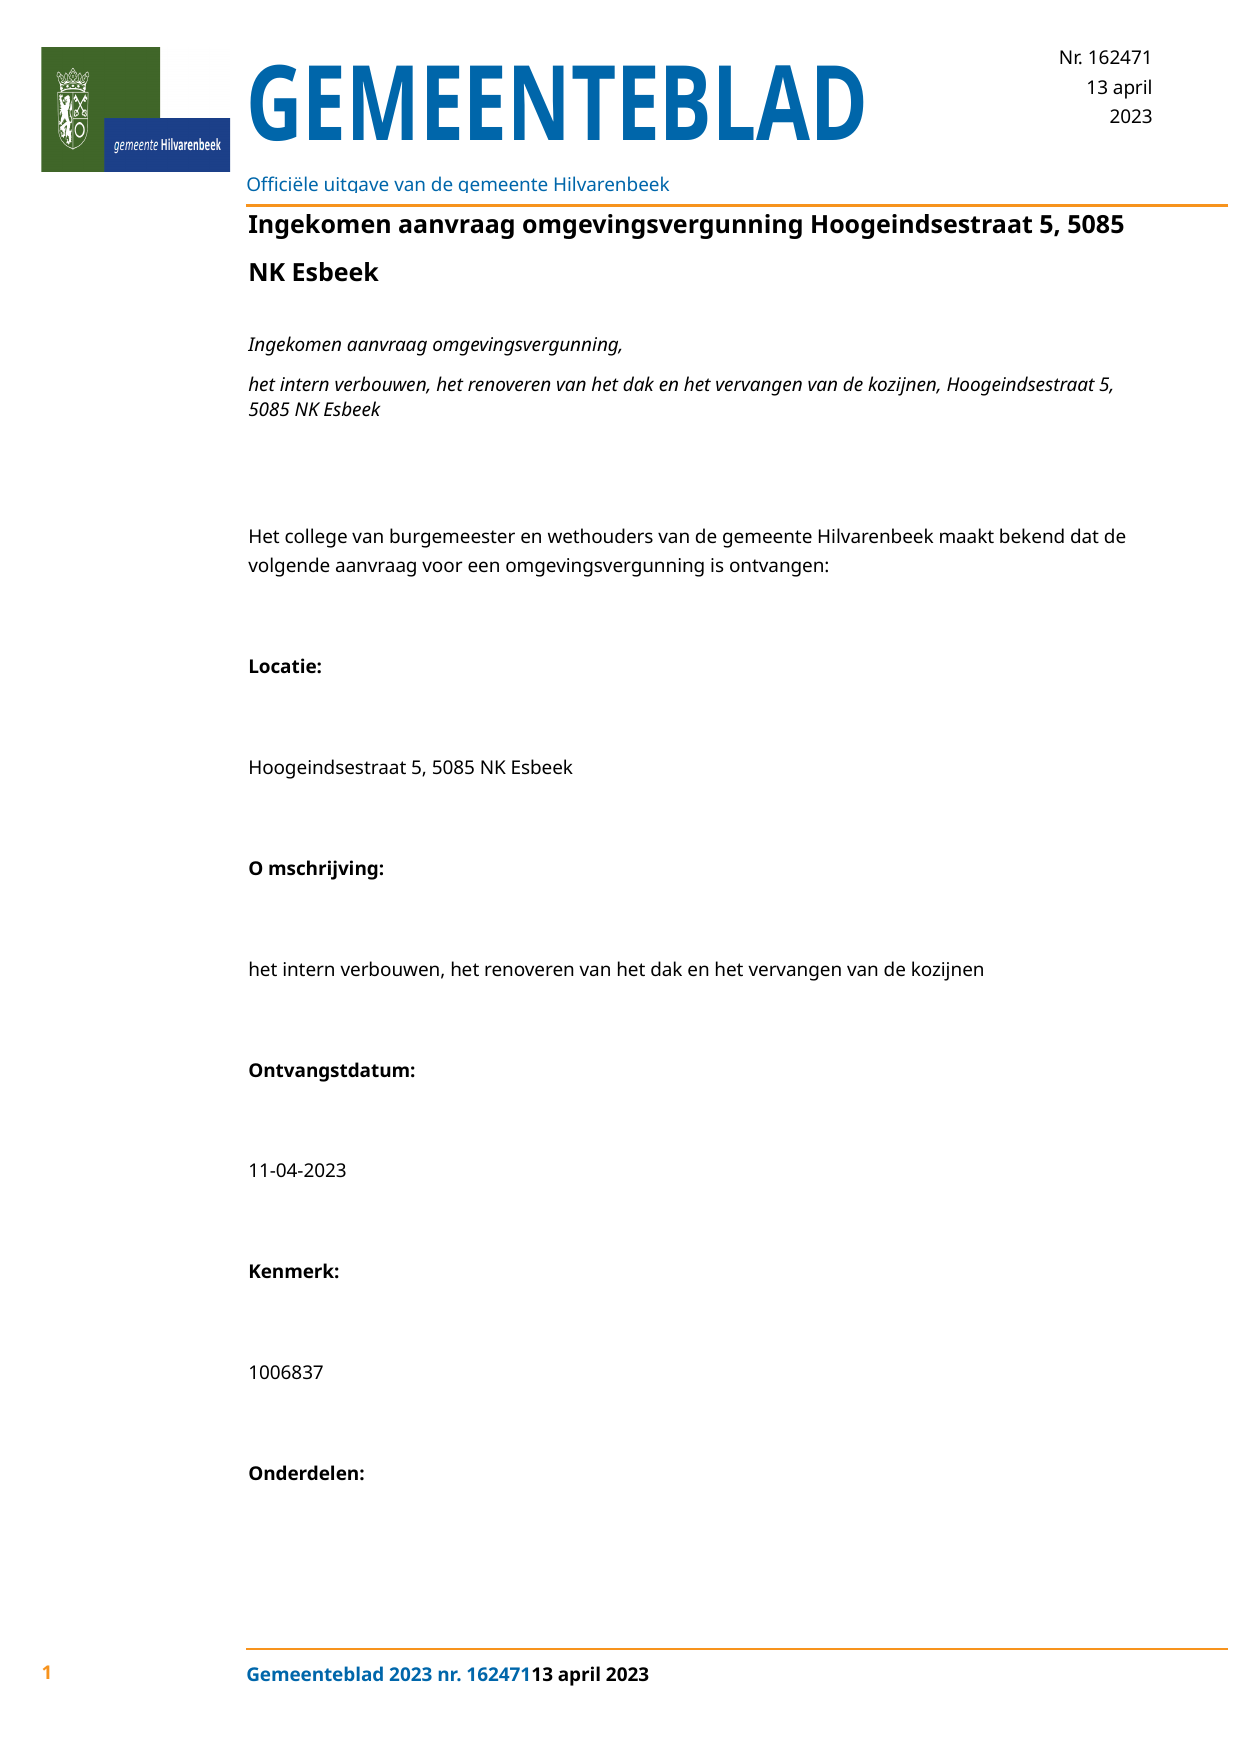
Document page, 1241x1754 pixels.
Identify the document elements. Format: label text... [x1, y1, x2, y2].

text het intern verbouwen, het renoveren van het dak en het vervangen van de kozijnen [248, 956, 1152, 982]
text 1006837 [248, 1359, 1152, 1385]
text Onderdelen: [248, 1460, 1152, 1486]
picture [41, 47, 231, 172]
text O mschrijving: [248, 855, 1152, 881]
text Locatie: [248, 653, 1152, 679]
text Ontvangstdatum: [248, 1057, 1152, 1082]
text Ingekomen aanvraag omgevingsvergunning, [248, 331, 1152, 357]
text Het college van burgemeester en wethouders van de gemeente Hilvarenbeek maakt bekend dat de volgende aanvraag voor een omgevingsvergunning is ontvangen: [248, 523, 1152, 578]
text het intern verbouwen, het renoveren van het dak en het vervangen van de kozijnen, Hoogeindsestraat 5, 5085 NK Esbeek [248, 371, 1152, 422]
text Kenmerk: [248, 1258, 1152, 1284]
text Ingekomen aanvraag omgevingsvergunning Hoogeindsestraat 5, 5085 NK Esbeek [248, 207, 1152, 288]
text 11-04-2023 [248, 1158, 1152, 1183]
text Hoogeindsestraat 5, 5085 NK Esbeek [248, 754, 1152, 780]
